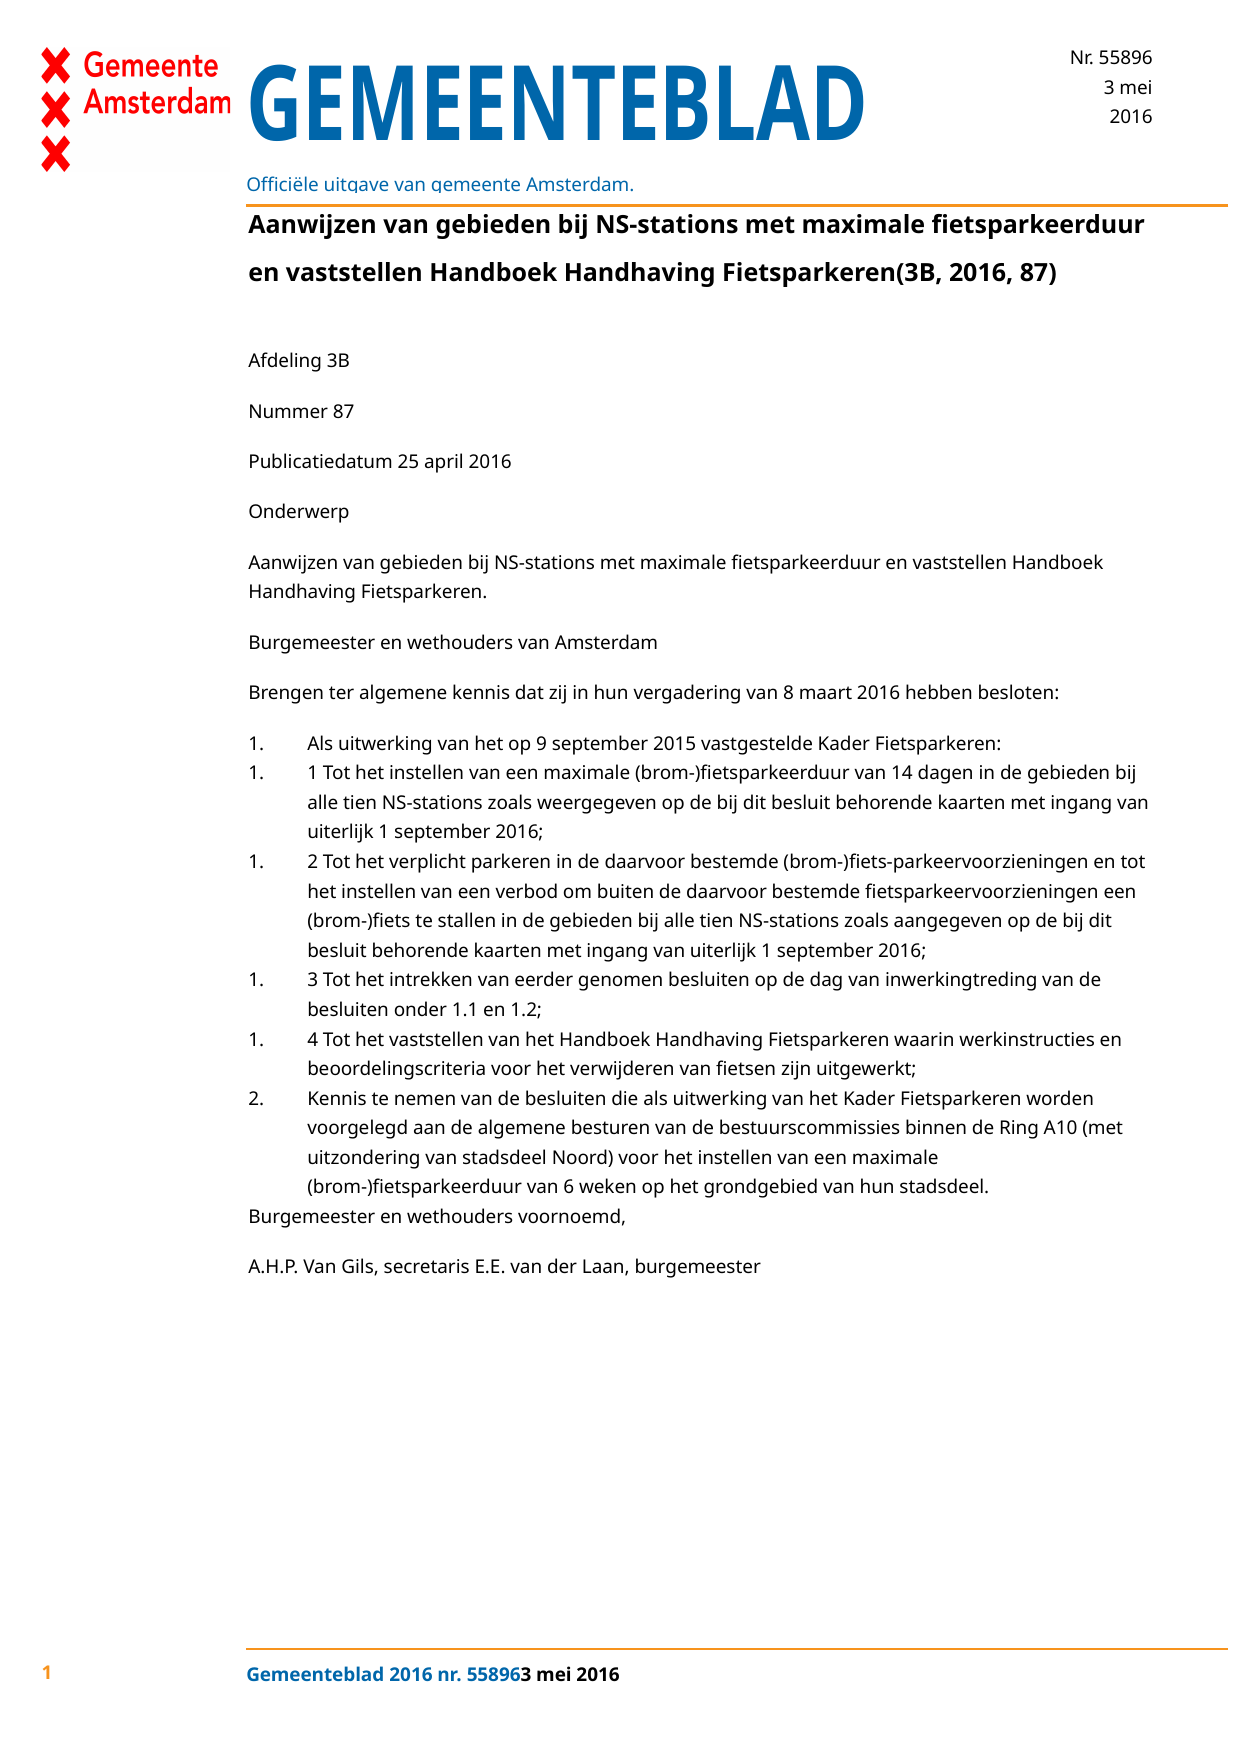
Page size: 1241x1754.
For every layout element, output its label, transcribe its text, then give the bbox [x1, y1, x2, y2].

list 4 Tot het vaststellen van het Handboek Handhaving Fietsparkeren waarin werkinstructies en beoordelingscriteria voor het verwijderen van fietsen zijn uitgewerkt; [248, 1026, 1152, 1081]
text Nummer 87 [248, 398, 1152, 424]
list Kennis te nemen van de besluiten die als uitwerking van het Kader Fietsparkeren worden voorgelegd aan de algemene besturen van de bestuurscommissies binnen de Ring A10 (met uitzondering van stadsdeel Noord) voor het instellen van een maximale (brom-)fietsparkeerduur van 6 weken op het grondgebied van hun stadsdeel. [248, 1085, 1152, 1199]
text Burgemeester en wethouders van Amsterdam [248, 629, 1152, 655]
text Burgemeester en wethouders voornoemd, [248, 1203, 1152, 1229]
picture [41, 47, 231, 172]
text Brengen ter algemene kennis dat zij in hun vergadering van 8 maart 2016 hebben besloten: [248, 679, 1152, 705]
text Afdeling 3B [248, 347, 1152, 373]
text Aanwijzen van gebieden bij NS-stations met maximale fietsparkeerduur en vaststellen Handboek Handhaving Fietsparkeren. [248, 549, 1152, 604]
text Aanwijzen van gebieden bij NS-stations met maximale fietsparkeerduur en vaststellen Handboek Handhaving Fietsparkeren(3B, 2016, 87) [248, 207, 1152, 288]
text A.H.P. Van Gils, secretaris E.E. van der Laan, burgemeester [248, 1254, 1152, 1279]
list 1 Tot het instellen van een maximale (brom-)fietsparkeerduur van 14 dagen in de gebieden bij alle tien NS-stations zoals weergegeven op de bij dit besluit behorende kaarten met ingang van uiterlijk 1 september 2016; [248, 759, 1152, 844]
text Onderwerp [248, 499, 1152, 524]
text Publicatiedatum 25 april 2016 [248, 448, 1152, 474]
list Als uitwerking van het op 9 september 2015 vastgestelde Kader Fietsparkeren: [248, 730, 1152, 756]
list 2 Tot het verplicht parkeren in de daarvoor bestemde (brom-)fiets-parkeervoorzieningen en tot het instellen van een verbod om buiten de daarvoor bestemde fietsparkeervoorzieningen een (brom-)fiets te stallen in de gebieden bij alle tien NS-stations zoals aangegeven op de bij dit besluit behorende kaarten met ingang van uiterlijk 1 september 2016; [248, 848, 1152, 963]
list 3 Tot het intrekken van eerder genomen besluiten op de dag van inwerkingtreding van de besluiten onder 1.1 en 1.2; [248, 967, 1152, 1022]
